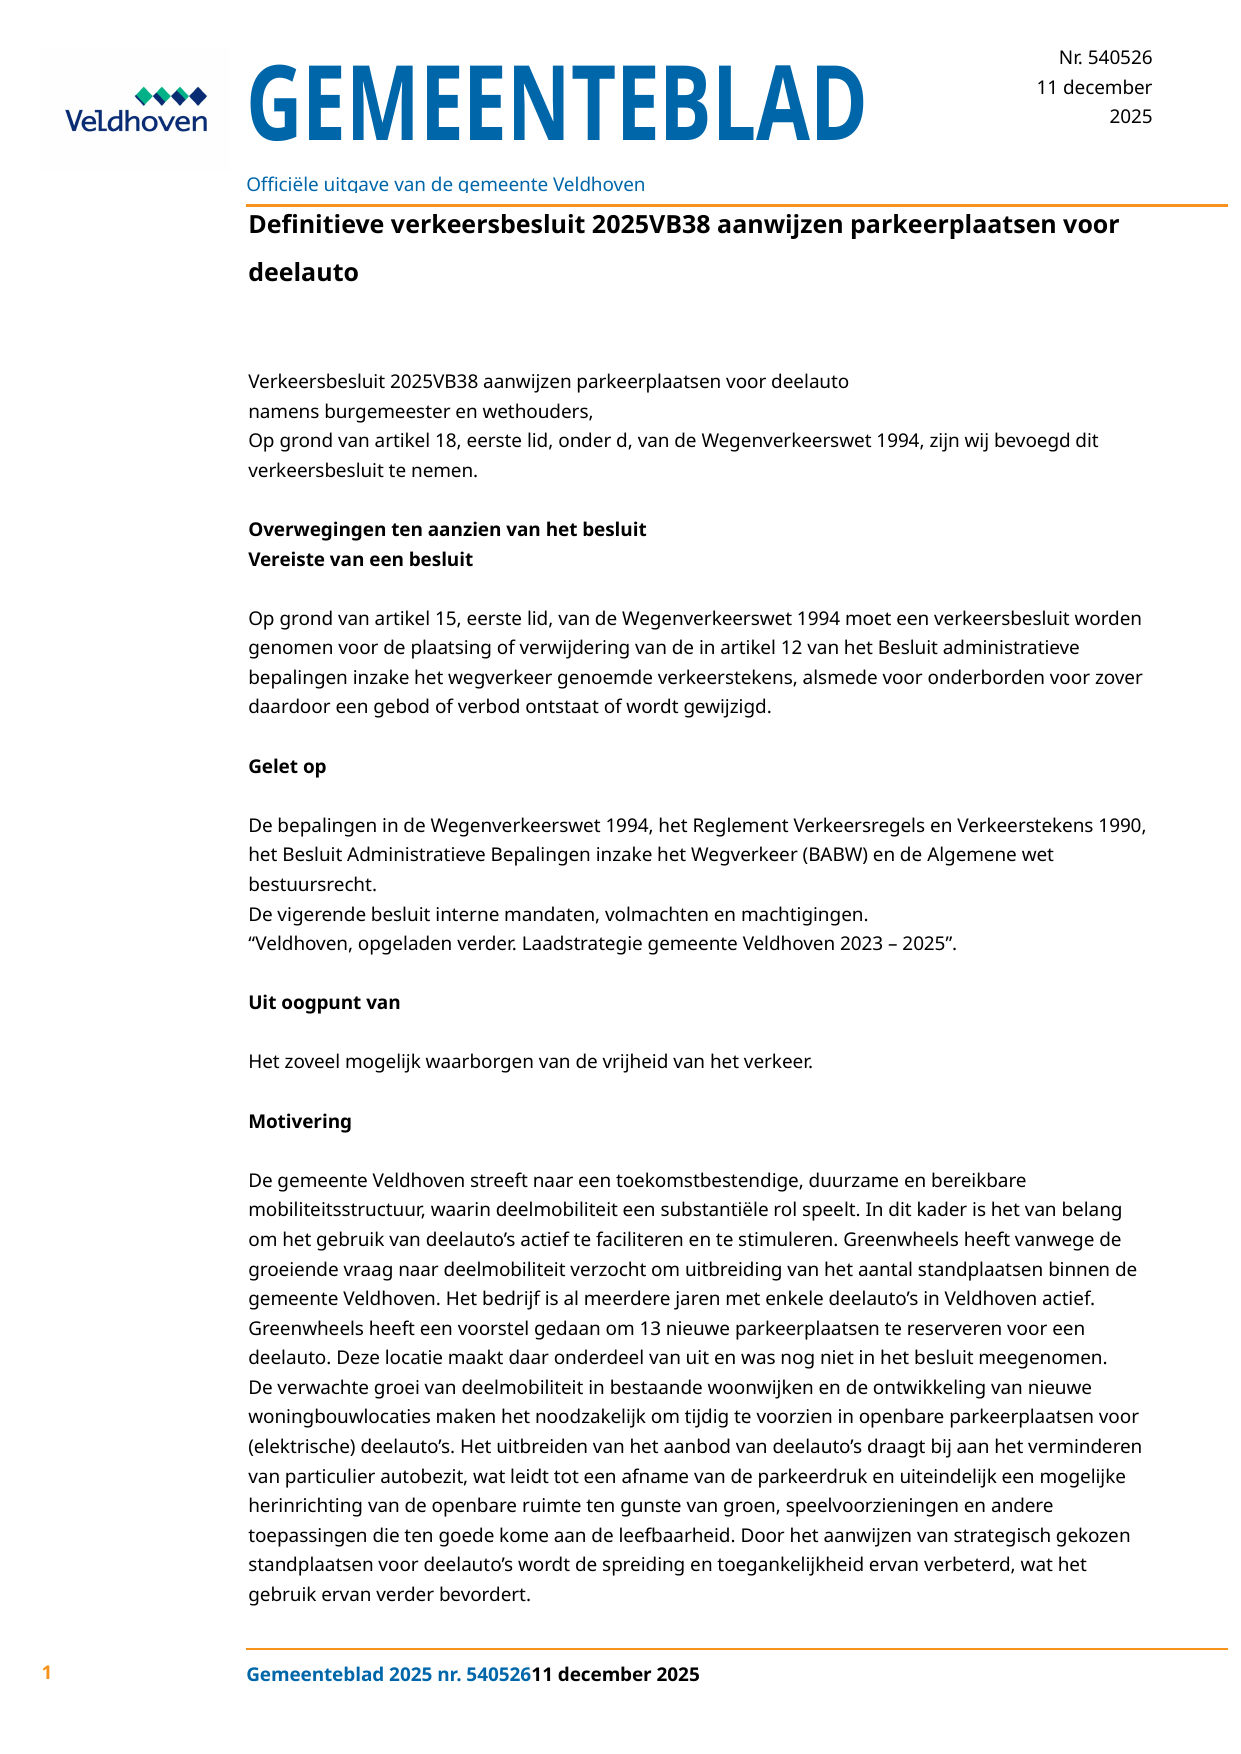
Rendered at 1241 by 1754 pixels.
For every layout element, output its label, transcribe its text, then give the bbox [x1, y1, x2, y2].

text De verwachte groei van deelmobiliteit in bestaande woonwijken en de ontwikkeling van nieuwe woningbouwlocaties maken het noodzakelijk om tijdig te voorzien in openbare parkeerplaatsen voor (elektrische) deelauto’s. Het uitbreiden van het aanbod van deelauto’s draagt bij aan het verminderen van particulier autobezit, wat leidt tot een afname van de parkeerdruk en uiteindelijk een mogelijke herinrichting van de openbare ruimte ten gunste van groen, speelvoorzieningen en andere toepassingen die ten goede kome aan de leefbaarheid. Door het aanwijzen van strategisch gekozen standplaatsen voor deelauto’s wordt de spreiding en toegankelijkheid ervan verbeterd, wat het gebruik ervan verder bevordert. [248, 1374, 1152, 1607]
text “Veldhoven, opgeladen verder. Laadstrategie gemeente Veldhoven 2023 – 2025”. [248, 930, 1152, 956]
text Op grond van artikel 15, eerste lid, van de Wegenverkeerswet 1994 moet een verkeersbesluit worden genomen voor de plaatsing of verwijdering van de in artikel 12 van het Besluit administratieve bepalingen inzake het wegverkeer genoemde verkeerstekens, alsmede voor onderborden voor zover daardoor een gebod of verbod ontstaat of wordt gewijzigd. [248, 605, 1152, 719]
text namens burgemeester en wethouders, [248, 398, 1152, 423]
text Definitieve verkeersbesluit 2025VB38 aanwijzen parkeerplaatsen voor deelauto [248, 207, 1152, 288]
text Verkeersbesluit 2025VB38 aanwijzen parkeerplaatsen voor deelauto [248, 368, 1152, 394]
text Motivering [248, 1108, 1152, 1133]
text De vigerende besluit interne mandaten, volmachten en machtigingen. [248, 901, 1152, 926]
text De gemeente Veldhoven streeft naar een toekomstbestendige, duurzame en bereikbare mobiliteitsstructuur, waarin deelmobiliteit een substantiële rol speelt. In dit kader is het van belang om het gebruik van deelauto’s actief te faciliteren en te stimuleren. Greenwheels heeft vanwege de groeiende vraag naar deelmobiliteit verzocht om uitbreiding van het aantal standplaatsen binnen de gemeente Veldhoven. Het bedrijf is al meerdere jaren met enkele deelauto’s in Veldhoven actief. Greenwheels heeft een voorstel gedaan om 13 nieuwe parkeerplaatsen te reserveren voor een deelauto. Deze locatie maakt daar onderdeel van uit en was nog niet in het besluit meegenomen. [248, 1167, 1152, 1370]
text Gelet op [248, 753, 1152, 778]
picture [41, 47, 231, 172]
text Overwegingen ten aanzien van het besluit [248, 516, 1152, 542]
text Vereiste van een besluit [248, 546, 1152, 571]
text De bepalingen in de Wegenverkeerswet 1994, het Reglement Verkeersregels en Verkeerstekens 1990, het Besluit Administratieve Bepalingen inzake het Wegverkeer (BABW) en de Algemene wet bestuursrecht. [248, 812, 1152, 897]
text Het zoveel mogelijk waarborgen van de vrijheid van het verkeer. [248, 1049, 1152, 1074]
text Uit oogpunt van [248, 989, 1152, 1015]
text Op grond van artikel 18, eerste lid, onder d, van de Wegenverkeerswet 1994, zijn wij bevoegd dit verkeersbesluit te nemen. [248, 427, 1152, 483]
